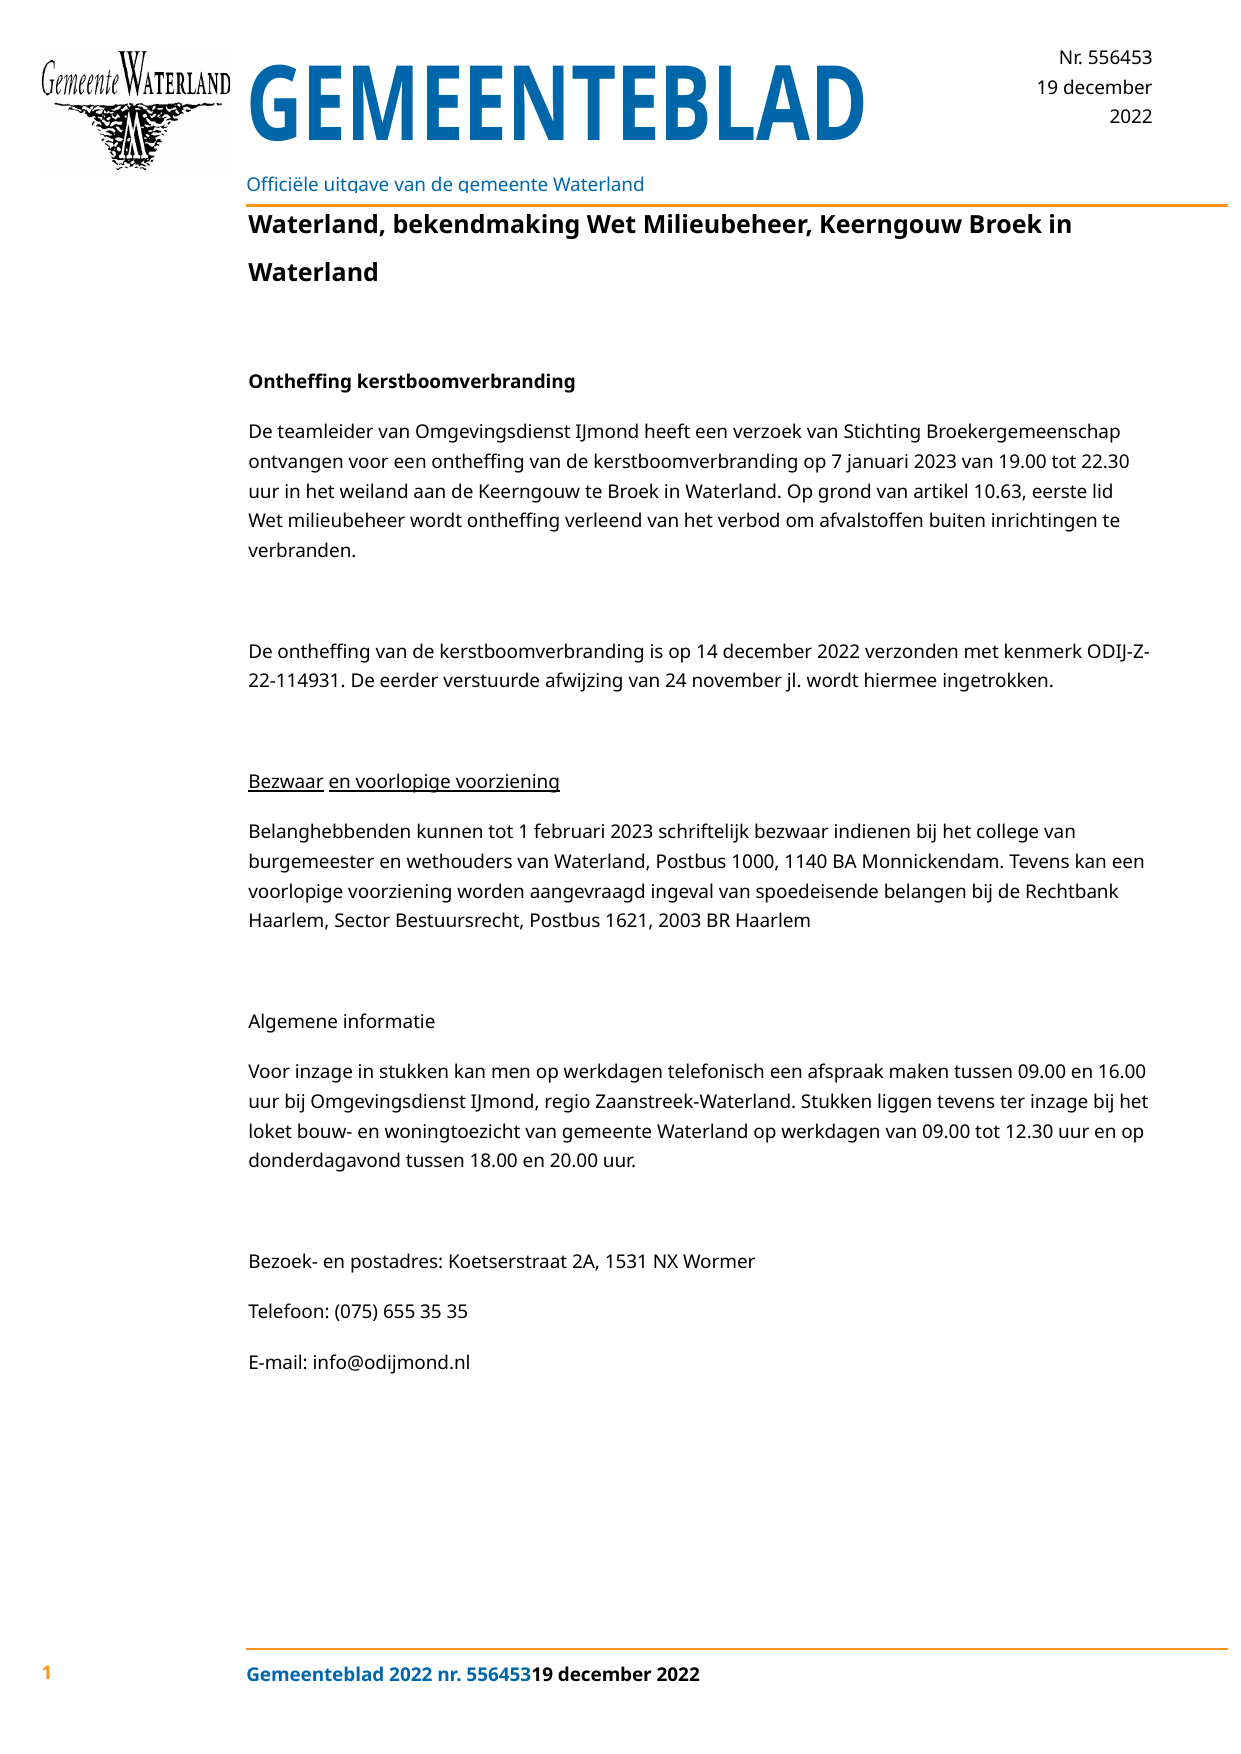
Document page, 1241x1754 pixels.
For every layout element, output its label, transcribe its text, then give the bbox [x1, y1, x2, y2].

text Ontheffing kerstboomverbranding [248, 368, 1152, 394]
text Telefoon: (075) 655 35 35 [248, 1299, 1152, 1324]
text Bezoek- en postadres: Koetserstraat 2A, 1531 NX Wormer [248, 1248, 1152, 1274]
text Bezwaar en voorlopige voorziening [248, 768, 1152, 794]
text Algemene informatie [248, 1008, 1152, 1034]
text De teamleider van Omgevingsdienst IJmond heeft een verzoek van Stichting Broekergemeenschap ontvangen voor een ontheffing van de kerstboomverbranding op 7 januari 2023 van 19.00 tot 22.30 uur in het weiland aan de Keerngouw te Broek in Waterland. Op grond van artikel 10.63, eerste lid Wet milieubeheer wordt ontheffing verleend van het verbod om afvalstoffen buiten inrichtingen te verbranden. [248, 419, 1152, 563]
text Voor inzage in stukken kan men op werkdagen telefonisch een afspraak maken tussen 09.00 en 16.00 uur bij Omgevingsdienst IJmond, regio Zaanstreek-Waterland. Stukken liggen tevens ter inzage bij het loket bouw- en woningtoezicht van gemeente Waterland op werkdagen van 09.00 tot 12.30 uur en op donderdagavond tussen 18.00 en 20.00 uur. [248, 1059, 1152, 1173]
text De ontheffing van de kerstboomverbranding is op 14 december 2022 verzonden met kenmerk ODIJ-Z-22-114931. De eerder verstuurde afwijzing van 24 november jl. wordt hiermee ingetrokken. [248, 638, 1152, 693]
text Belanghebbenden kunnen tot 1 februari 2023 schriftelijk bezwaar indienen bij het college van burgemeester en wethouders van Waterland, Postbus 1000, 1140 BA Monnickendam. Tevens kan een voorlopige voorziening worden aangevraagd ingeval van spoedeisende belangen bij de Rechtbank Haarlem, Sector Bestuursrecht, Postbus 1621, 2003 BR Haarlem [248, 819, 1152, 933]
text Waterland, bekendmaking Wet Milieubeheer, Keerngouw Broek in Waterland [248, 207, 1152, 288]
picture [41, 47, 231, 172]
text E-mail: info@odijmond.nl [248, 1349, 1152, 1375]
